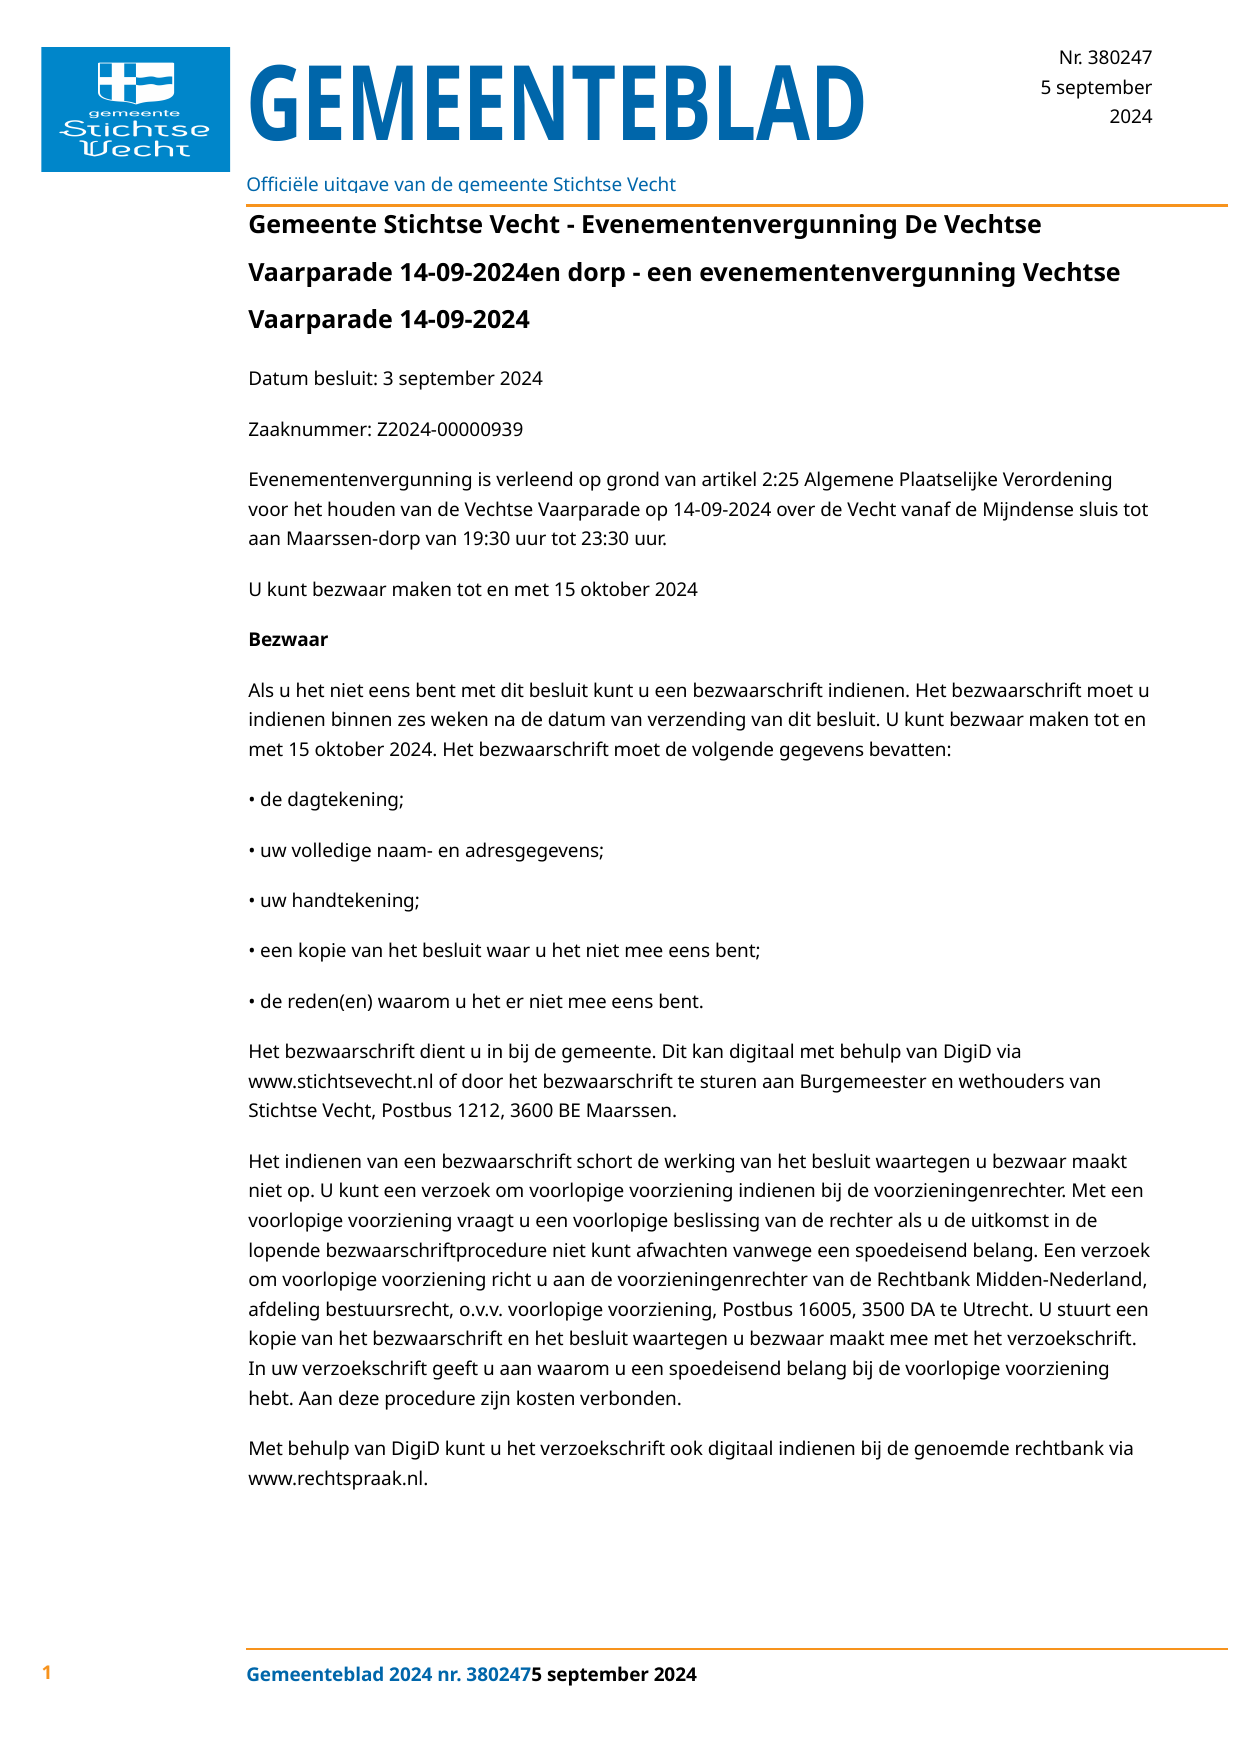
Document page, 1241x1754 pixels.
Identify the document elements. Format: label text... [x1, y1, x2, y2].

text • de dagtekening; [248, 786, 1152, 812]
text Het bezwaarschrift dient u in bij de gemeente. Dit kan digitaal met behulp van DigiD via www.stichtsevecht.nl of door het bezwaarschrift te sturen aan Burgemeester en wethouders van Stichtse Vecht, Postbus 1212, 3600 BE Maarssen. [248, 1038, 1152, 1123]
text Bezwaar [248, 626, 1152, 652]
picture [99, 63, 135, 101]
picture [137, 63, 174, 103]
text Als u het niet eens bent met dit besluit kunt u een bezwaarschrift indienen. Het bezwaarschrift moet u indienen binnen zes weken na de datum van verzending van dit besluit. U kunt bezwaar maken tot en met 15 oktober 2024. Het bezwaarschrift moet de volgende gegevens bevatten: [248, 677, 1152, 762]
text Zaaknummer: Z2024-00000939 [248, 416, 1152, 442]
text • de reden(en) waarom u het er niet mee eens bent. [248, 988, 1152, 1014]
text • een kopie van het besluit waar u het niet mee eens bent; [248, 938, 1152, 963]
text • uw volledige naam- en adresgegevens; [248, 837, 1152, 862]
text Datum besluit: 3 september 2024 [248, 366, 1152, 391]
text Gemeente Stichtse Vecht - Evenementenvergunning De Vechtse Vaarparade 14-09-2024en dorp - een evenementenvergunning Vechtse Vaarparade 14-09-2024 [248, 207, 1152, 336]
text Evenementenvergunning is verleend op grond van artikel 2:25 Algemene Plaatselijke Verordening voor het houden van de Vechtse Vaarparade op 14-09-2024 over de Vecht vanaf de Mijndense sluis tot aan Maarssen-dorp van 19:30 uur tot 23:30 uur. [248, 466, 1152, 551]
text U kunt bezwaar maken tot en met 15 oktober 2024 [248, 576, 1152, 602]
text • uw handtekening; [248, 887, 1152, 913]
text Met behulp van DigiD kunt u het verzoekschrift ook digitaal indienen bij de genoemde rechtbank via www.rechtspraak.nl. [248, 1435, 1152, 1490]
text Het indienen van een bezwaarschrift schort de werking van het besluit waartegen u bezwaar maakt niet op. U kunt een verzoek om voorlopige voorziening indienen bij de voorzieningenrechter. Met een voorlopige voorziening vraagt u een voorlopige beslissing van de rechter als u de uitkomst in de lopende bezwaarschriftprocedure niet kunt afwachten vanwege een spoedeisend belang. Een verzoek om voorlopige voorziening richt u aan de voorzieningenrechter van de Rechtbank Midden-Nederland, afdeling bestuursrecht, o.v.v. voorlopige voorziening, Postbus 16005, 3500 DA te Utrecht. U stuurt een kopie van het bezwaarschrift en het besluit waartegen u bezwaar maakt mee met het verzoekschrift. In uw verzoekschrift geeft u aan waarom u een spoedeisend belang bij de voorlopige voorziening hebt. Aan deze procedure zijn kosten verbonden. [248, 1148, 1152, 1410]
